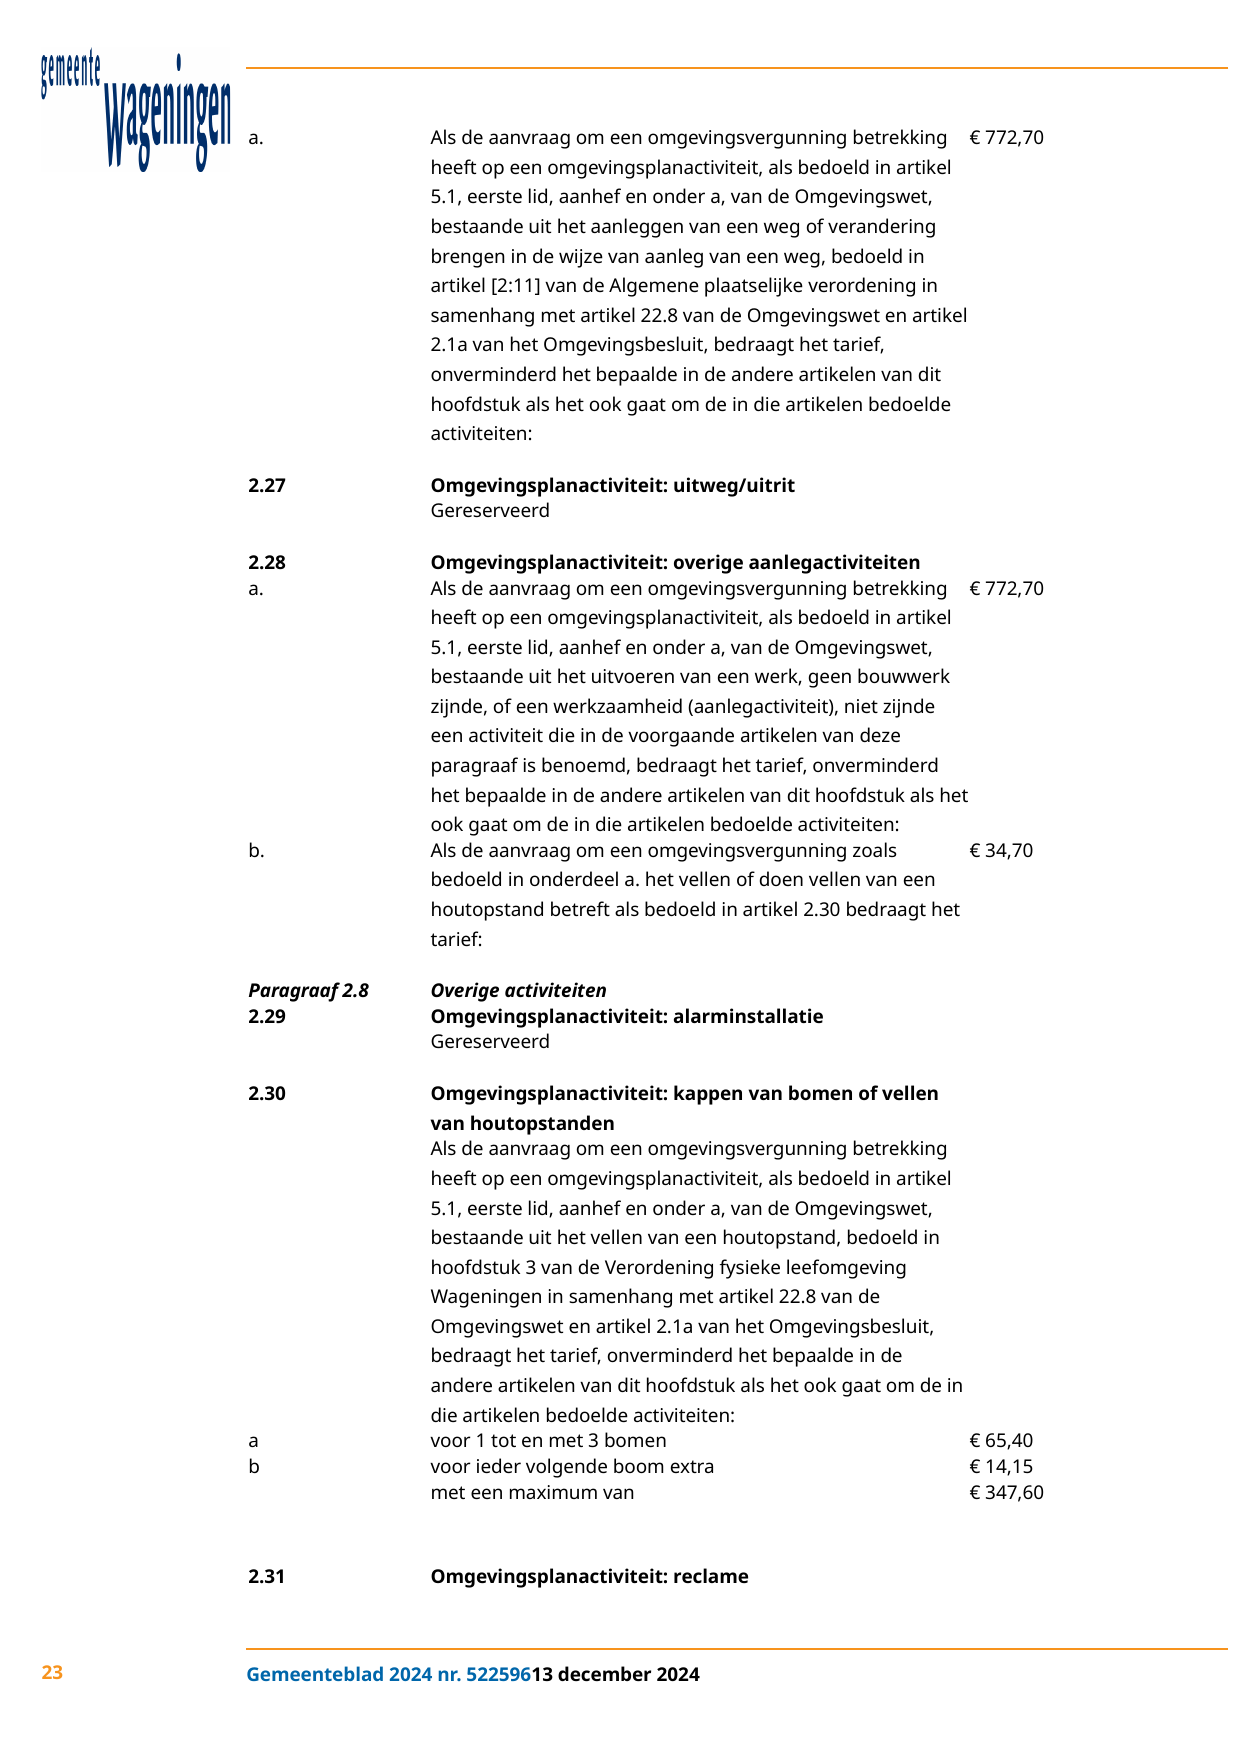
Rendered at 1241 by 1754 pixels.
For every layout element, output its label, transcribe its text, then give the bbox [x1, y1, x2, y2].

table_cell [430, 446, 969, 472]
table_cell [969, 549, 1152, 575]
table_cell Als de aanvraag om een omgevingsvergunning betrekking heeft op een omgevingsplanactiviteit, als bedoeld in artikel 5.1, eerste lid, aanhef en onder a, van de Omgevingswet, bestaande uit het vellen van een houtopstand, bedoeld in hoofdstuk 3 van de Verordening fysieke leefomgeving Wageningen in samenhang met artikel 22.8 van de Omgevingswet en artikel 2.1a van het Omgevingsbesluit, bedraagt het tarief, onverminderd het bepaalde in de andere artikelen van dit hoofdstuk als het ook gaat om de in die artikelen bedoelde activiteiten: [430, 1136, 969, 1427]
table_cell [969, 472, 1152, 497]
table_cell Als de aanvraag om een omgevingsvergunning zoals bedoeld in onderdeel a. het vellen of doen vellen van een houtopstand betreft als bedoeld in artikel 2.30 bedraagt het tarief: [430, 837, 969, 952]
table_cell 2.31 [248, 1563, 430, 1589]
table_cell [969, 1563, 1152, 1589]
table_cell [969, 952, 1152, 977]
picture [41, 47, 231, 172]
table_cell a [248, 1428, 430, 1453]
table_cell [969, 1136, 1152, 1427]
table_cell [969, 498, 1152, 523]
table_header € 772,70 [969, 125, 1152, 446]
table_cell voor ieder volgende boom extra [430, 1453, 969, 1479]
table_cell € 772,70 [969, 575, 1152, 837]
table_cell € 65,40 [969, 1428, 1152, 1453]
table_cell b. [248, 837, 430, 952]
table_cell Omgevingsplanactiviteit: uitweg/uitrit [430, 472, 969, 497]
table_cell b [248, 1453, 430, 1479]
table_cell met een maximum van [430, 1479, 969, 1505]
table_cell Omgevingsplanactiviteit: reclame [430, 1563, 969, 1589]
table_cell € 34,70 [969, 837, 1152, 952]
table_cell [248, 952, 430, 977]
table_header [969, 1538, 1152, 1563]
table_cell Omgevingsplanactiviteit: overige aanlegactiviteiten [430, 549, 969, 575]
table_cell 2.30 [248, 1080, 430, 1136]
table_cell [248, 523, 430, 549]
table_cell Omgevingsplanactiviteit: alarminstallatie [430, 1003, 969, 1029]
table_cell [248, 1029, 430, 1054]
table_header a. [248, 125, 430, 446]
table_header [430, 1538, 969, 1563]
table_cell [248, 1136, 430, 1427]
table_cell 2.27 [248, 472, 430, 497]
table_cell [430, 523, 969, 549]
table_cell [969, 446, 1152, 472]
table_cell Gereserveerd [430, 1029, 969, 1054]
table_cell Gereserveerd [430, 498, 969, 523]
table_cell a. [248, 575, 430, 837]
table_cell [969, 1029, 1152, 1054]
table_cell [969, 523, 1152, 549]
table_cell € 14,15 [969, 1453, 1152, 1479]
table_cell Overige activiteiten [430, 977, 969, 1003]
table_cell 2.28 [248, 549, 430, 575]
table_cell 2.29 [248, 1003, 430, 1029]
table_cell [248, 1055, 430, 1080]
table_cell [430, 1055, 969, 1080]
table_cell [969, 1080, 1152, 1136]
table_cell [969, 977, 1152, 1003]
table_cell [969, 1055, 1152, 1080]
table_cell € 347,60 [969, 1479, 1152, 1505]
table_cell [248, 1479, 430, 1505]
table_cell [248, 498, 430, 523]
table_cell [430, 952, 969, 977]
table_cell Als de aanvraag om een omgevingsvergunning betrekking heeft op een omgevingsplanactiviteit, als bedoeld in artikel 5.1, eerste lid, aanhef en onder a, van de Omgevingswet, bestaande uit het uitvoeren van een werk, geen bouwwerk zijnde, of een werkzaamheid (aanlegactiviteit), niet zijnde een activiteit die in de voorgaande artikelen van deze paragraaf is benoemd, bedraagt het tarief, onverminderd het bepaalde in de andere artikelen van dit hoofdstuk als het ook gaat om de in die artikelen bedoelde activiteiten: [430, 575, 969, 837]
table_cell [969, 1003, 1152, 1029]
table_cell [248, 446, 430, 472]
table_cell voor 1 tot en met 3 bomen [430, 1428, 969, 1453]
table_header [248, 1538, 430, 1563]
table_cell Paragraaf 2.8 [248, 977, 430, 1003]
table_cell Omgevingsplanactiviteit: kappen van bomen of vellen van houtopstanden [430, 1080, 969, 1136]
table_header Als de aanvraag om een omgevingsvergunning betrekking heeft op een omgevingsplanactiviteit, als bedoeld in artikel 5.1, eerste lid, aanhef en onder a, van de Omgevingswet, bestaande uit het aanleggen van een weg of verandering brengen in de wijze van aanleg van een weg, bedoeld in artikel [2:11] van de Algemene plaatselijke verordening in samenhang met artikel 22.8 van de Omgevingswet en artikel 2.1a van het Omgevingsbesluit, bedraagt het tarief, onverminderd het bepaalde in de andere artikelen van dit hoofdstuk als het ook gaat om de in die artikelen bedoelde activiteiten: [430, 125, 969, 446]
